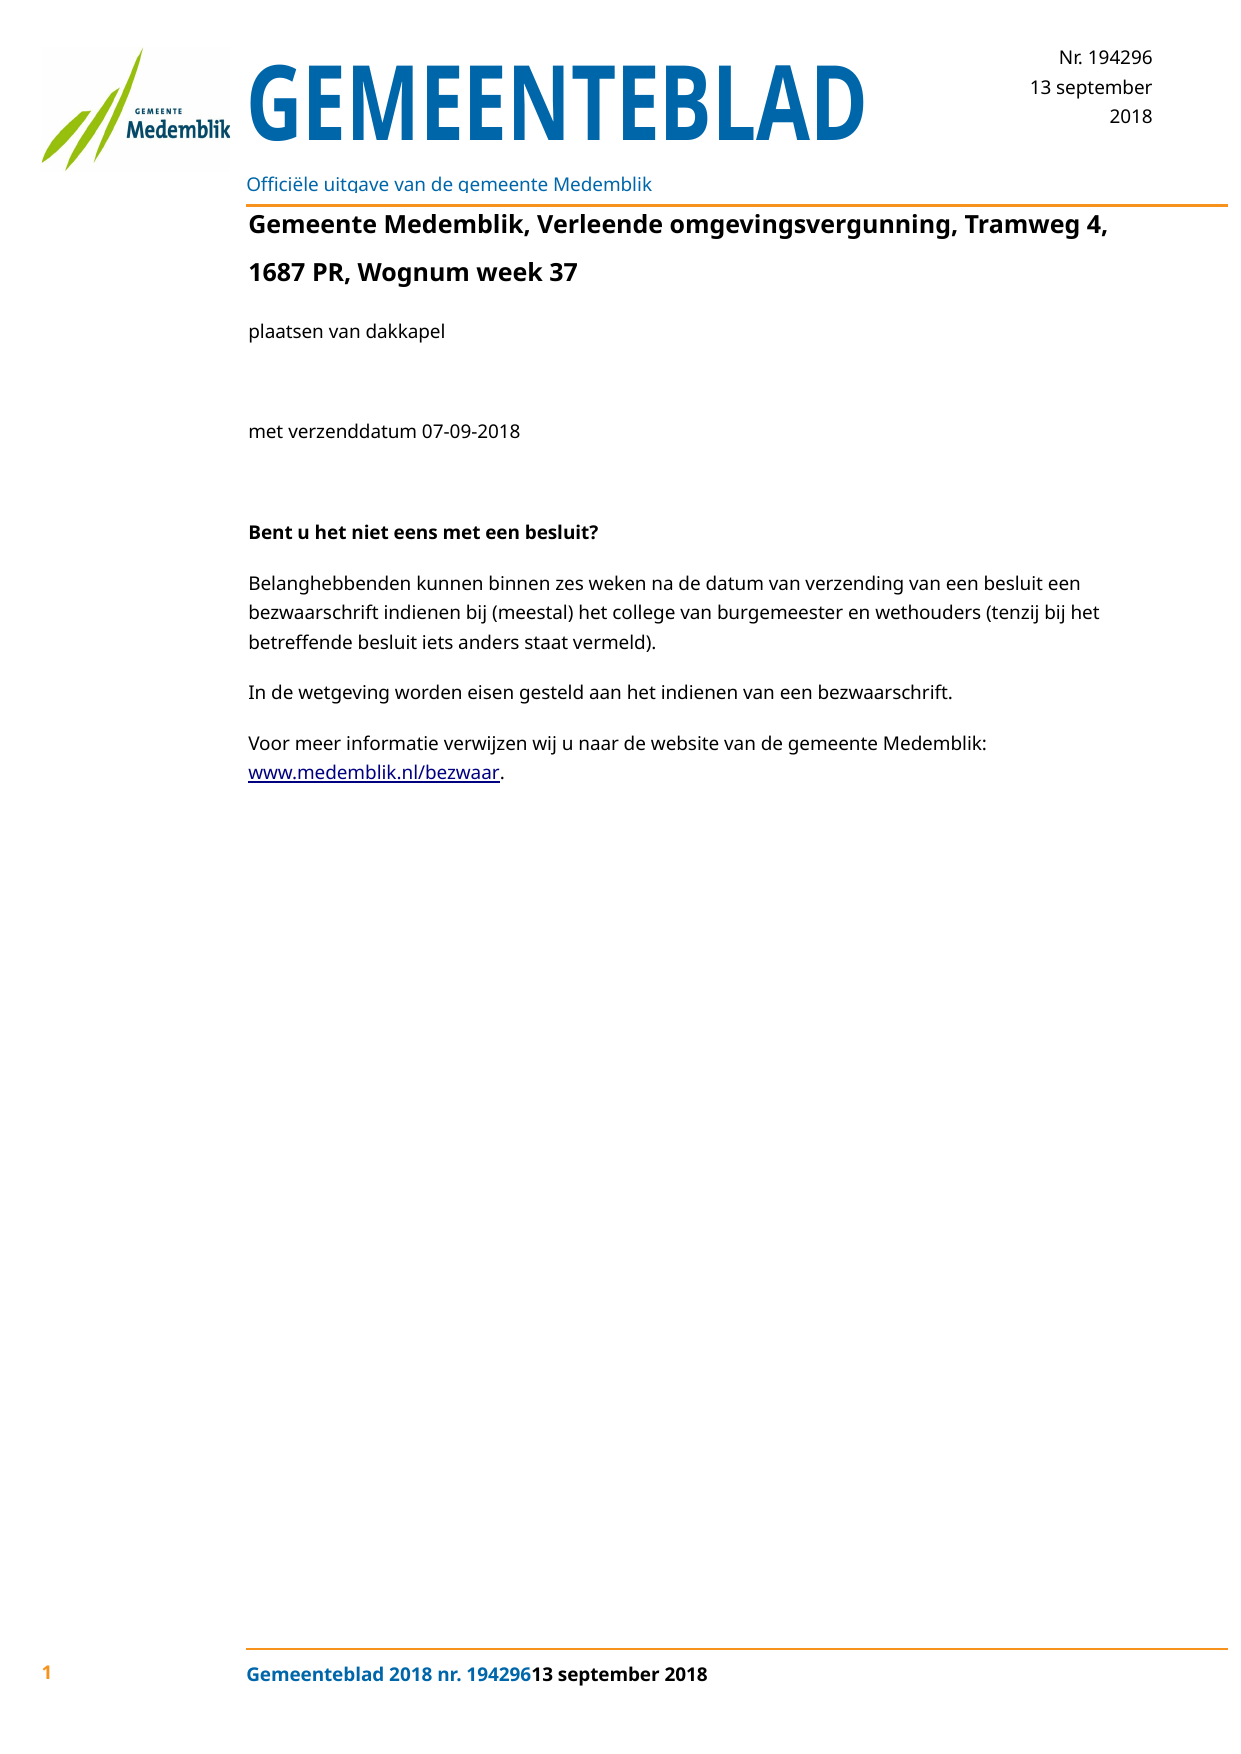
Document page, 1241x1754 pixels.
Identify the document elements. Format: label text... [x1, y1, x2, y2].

text met verzenddatum 07-09-2018 [248, 419, 1152, 444]
text Belanghebbenden kunnen binnen zes weken na de datum van verzending van een besluit een bezwaarschrift indienen bij (meestal) het college van burgemeester en wethouders (tenzij bij het betreffende besluit iets anders staat vermeld). [248, 570, 1152, 655]
text Bent u het niet eens met een besluit? [248, 519, 1152, 545]
text Voor meer informatie verwijzen wij u naar de website van de gemeente Medemblik: www.medemblik.nl/bezwaar. [248, 730, 1152, 785]
text Gemeente Medemblik, Verleende omgevingsvergunning, Tramweg 4, 1687 PR, Wognum week 37 [248, 207, 1152, 288]
text plaatsen van dakkapel [248, 318, 1152, 344]
picture [41, 47, 231, 172]
text In de wetgeving worden eisen gesteld aan het indienen van een bezwaarschrift. [248, 679, 1152, 705]
